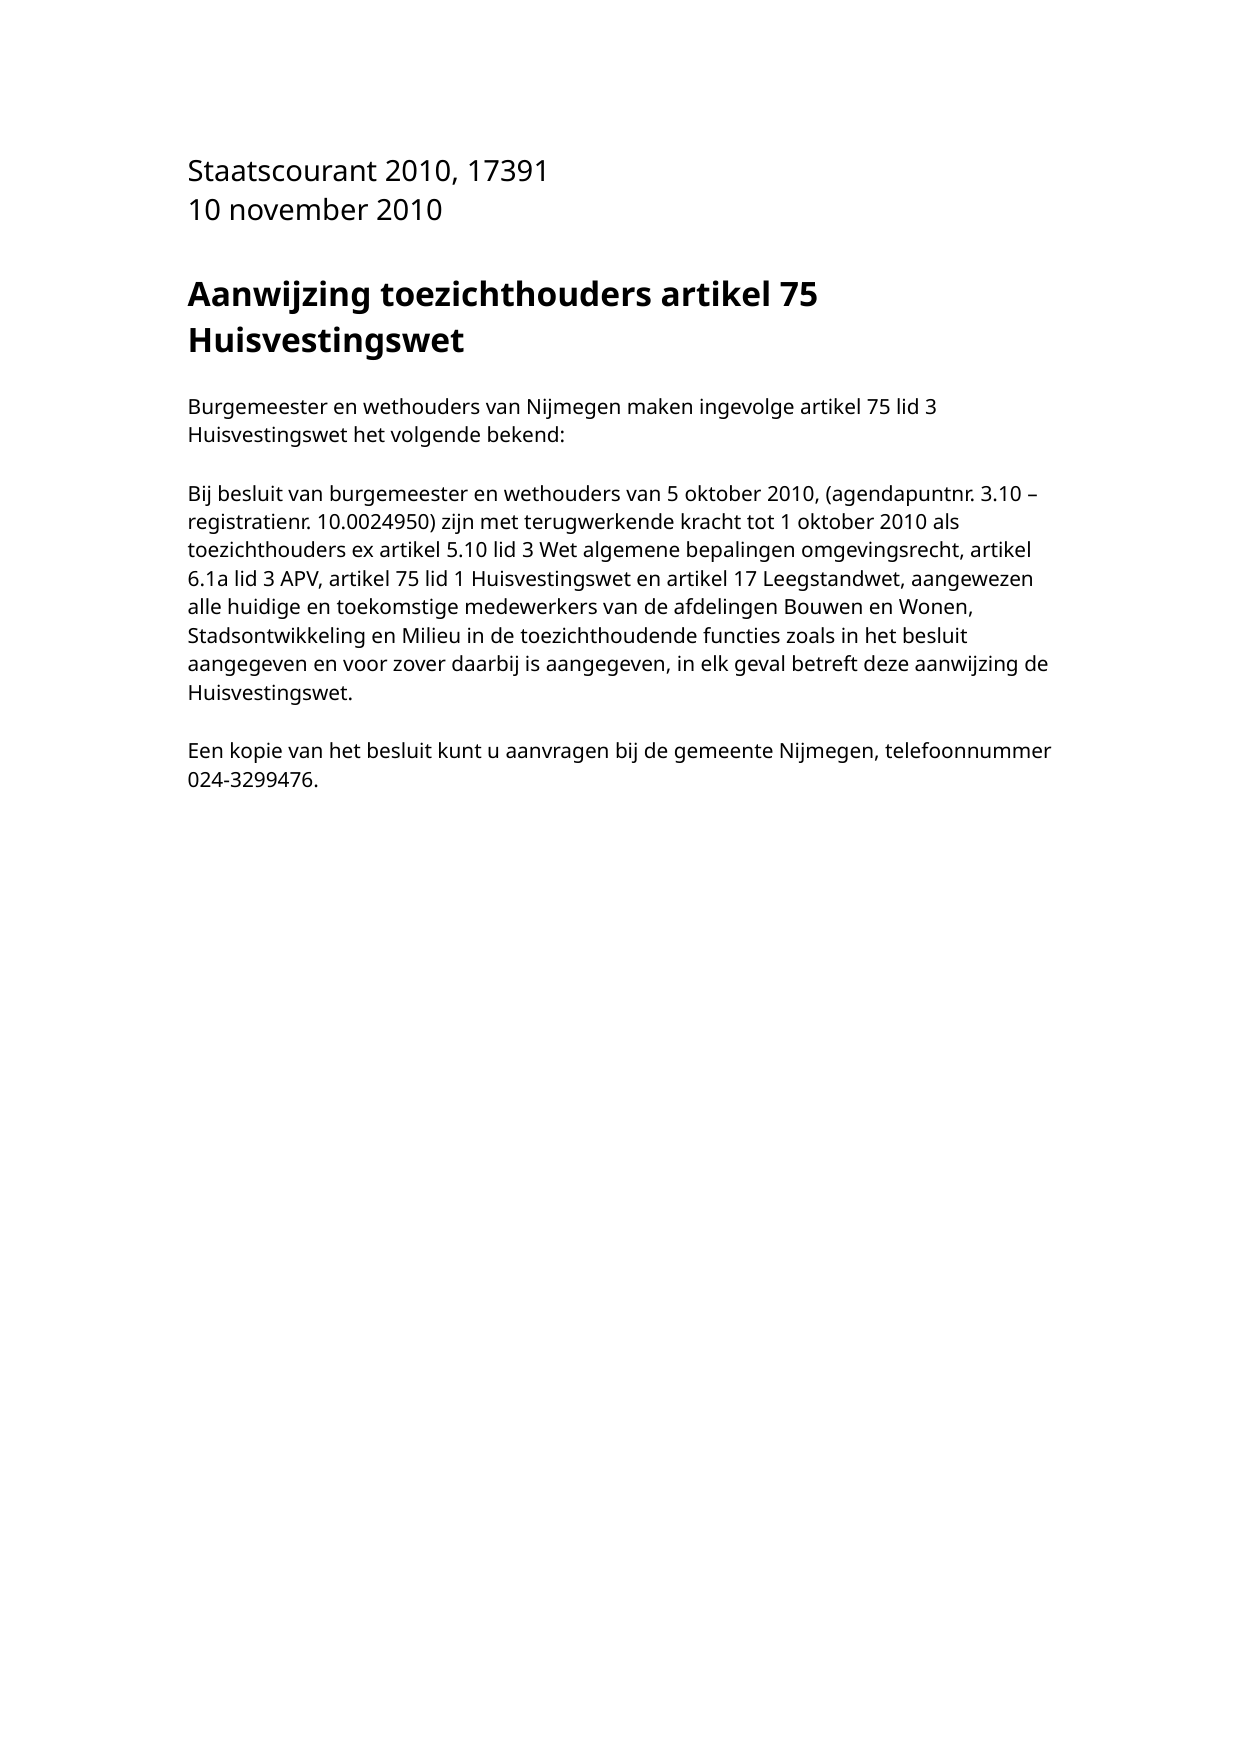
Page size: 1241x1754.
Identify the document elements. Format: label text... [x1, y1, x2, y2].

text 10 november 2010 [187, 190, 1053, 229]
text Bij besluit van burgemeester en wethouders van 5 oktober 2010, (agendapuntnr. 3.10 – registratienr. 10.0024950) zijn met terugwerkende kracht tot 1 oktober 2010 als toezichthouders ex artikel 5.10 lid 3 Wet algemene bepalingen omgevingsrecht, artikel 6.1a lid 3 APV, artikel 75 lid 1 Huisvestingswet en artikel 17 Leegstandwet, aangewezen alle huidige en toekomstige medewerkers van de afdelingen Bouwen en Wonen, Stadsontwikkeling en Milieu in de toezichthoudende functies zoals in het besluit aangegeven en voor zover daarbij is aangegeven, in elk geval betreft deze aanwijzing de Huisvestingswet. [187, 479, 1053, 706]
text Burgemeester en wethouders van Nijmegen maken ingevolge artikel 75 lid 3 Huisvestingswet het volgende bekend: [187, 392, 1053, 449]
text Een kopie van het besluit kunt u aanvragen bij de gemeente Nijmegen, telefoonnummer 024-3299476. [187, 736, 1053, 793]
subtitle Aanwijzing toezichthouders artikel 75 Huisvestingswet [187, 271, 1053, 362]
text Staatscourant 2010, 17391 [187, 150, 1053, 190]
